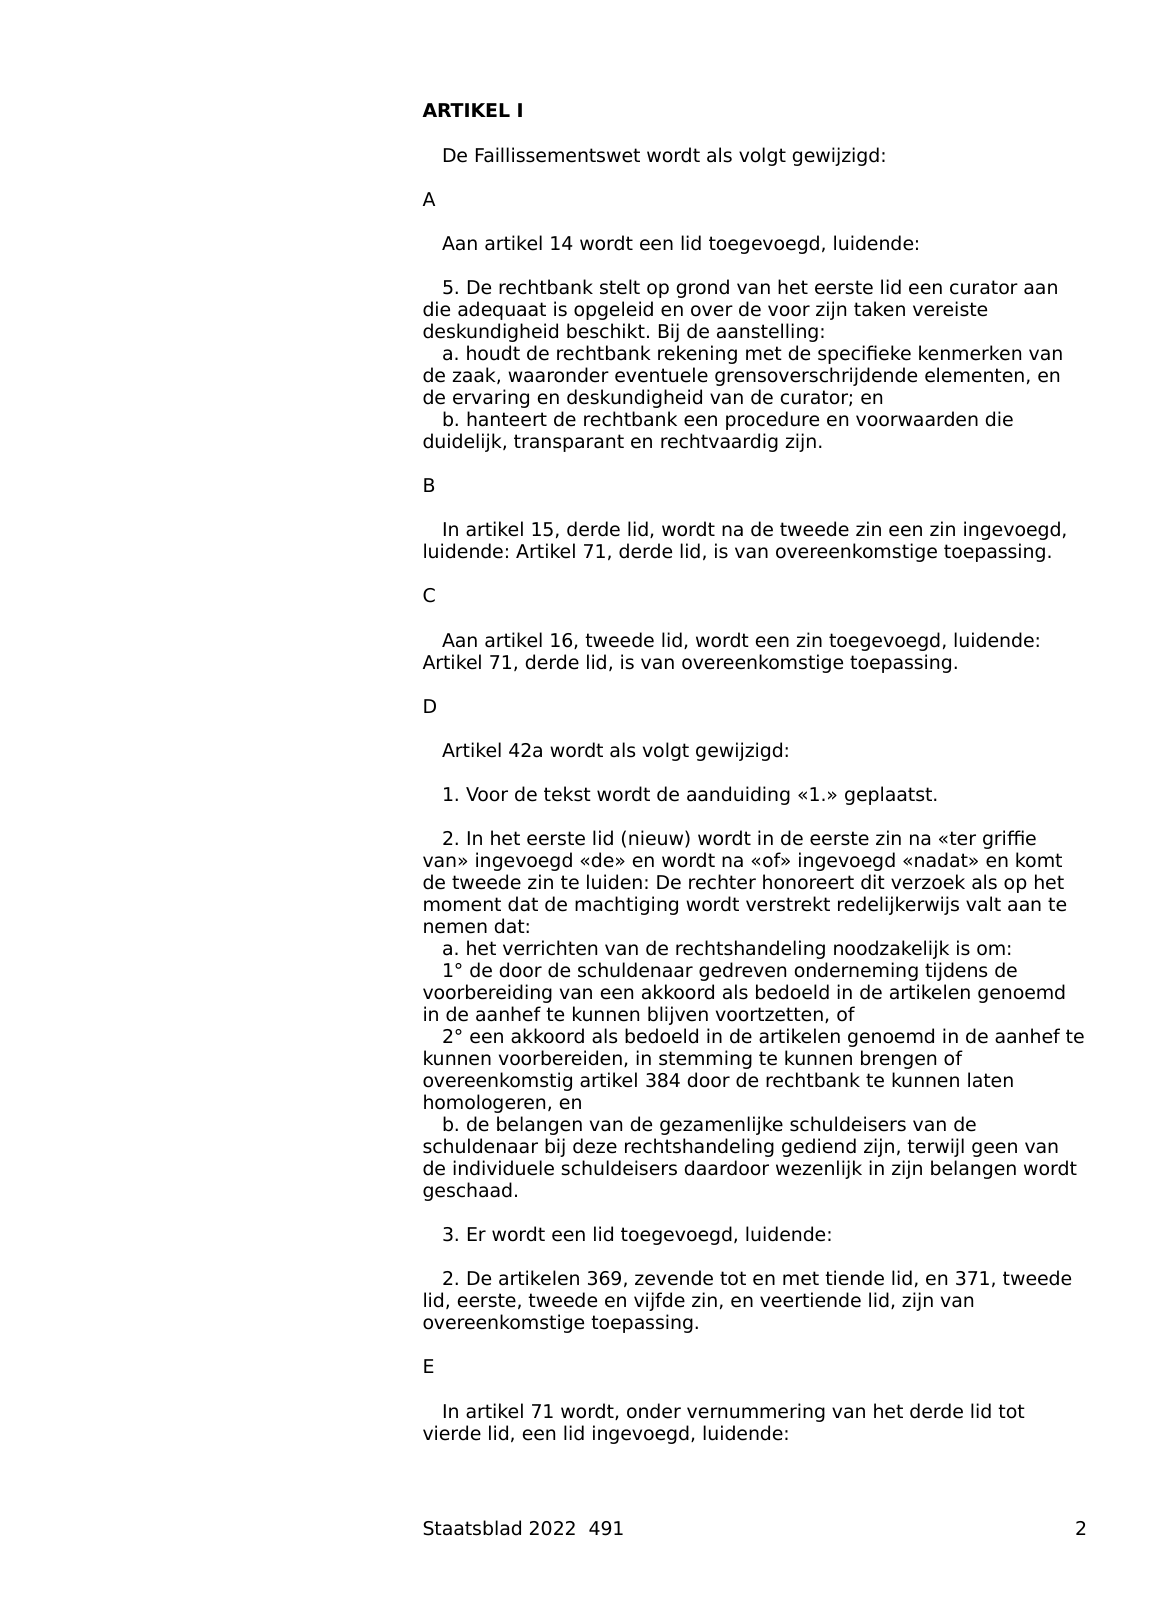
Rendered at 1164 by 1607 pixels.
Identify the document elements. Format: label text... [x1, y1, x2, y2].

text D [422, 696, 1087, 718]
text C [422, 585, 1087, 607]
text 3. Er wordt een lid toegevoegd, luidende: [422, 1224, 1087, 1246]
text Aan artikel 14 wordt een lid toegevoegd, luidende: [422, 233, 1087, 255]
text 2° een akkoord als bedoeld in de artikelen genoemd in de aanhef te kunnen voorbereiden, in stemming te kunnen brengen of overeenkomstig artikel 384 door de rechtbank te kunnen laten homologeren, en [422, 1026, 1087, 1114]
text b. hanteert de rechtbank een procedure en voorwaarden die duidelijk, transparant en rechtvaardig zijn. [422, 409, 1087, 453]
text 1° de door de schuldenaar gedreven onderneming tijdens de voorbereiding van een akkoord als bedoeld in de artikelen genoemd in de aanhef te kunnen blijven voortzetten, of [422, 960, 1087, 1026]
text Artikel 42a wordt als volgt gewijzigd: [422, 740, 1087, 762]
text E [422, 1356, 1087, 1378]
subtitle ARTIKEL I [422, 100, 1087, 122]
text 2. De artikelen 369, zevende tot en met tiende lid, en 371, tweede lid, eerste, tweede en vijfde zin, en veertiende lid, zijn van overeenkomstige toepassing. [422, 1268, 1087, 1334]
text 1. Voor de tekst wordt de aanduiding «1.» geplaatst. [422, 784, 1087, 806]
text De Faillissementswet wordt als volgt gewijzigd: [422, 144, 1087, 167]
text 2. In het eerste lid (nieuw) wordt in de eerste zin na «ter griffie van» ingevoegd «de» en wordt na «of» ingevoegd «nadat» en komt de tweede zin te luiden: De rechter honoreert dit verzoek als op het moment dat de machtiging wordt verstrekt redelijkerwijs valt aan te nemen dat: [422, 828, 1087, 938]
text In artikel 71 wordt, onder vernummering van het derde lid tot vierde lid, een lid ingevoegd, luidende: [422, 1401, 1087, 1444]
text a. houdt de rechtbank rekening met de specifieke kenmerken van de zaak, waaronder eventuele grensoverschrijdende elementen, en de ervaring en deskundigheid van de curator; en [422, 343, 1087, 409]
text B [422, 475, 1087, 497]
text In artikel 15, derde lid, wordt na de tweede zin een zin ingevoegd, luidende: Artikel 71, derde lid, is van overeenkomstige toepassing. [422, 519, 1087, 563]
text A [422, 189, 1087, 211]
text 5. De rechtbank stelt op grond van het eerste lid een curator aan die adequaat is opgeleid en over de voor zijn taken vereiste deskundigheid beschikt. Bij de aanstelling: [422, 277, 1087, 343]
text a. het verrichten van de rechtshandeling noodzakelijk is om: [422, 938, 1087, 960]
text Aan artikel 16, tweede lid, wordt een zin toegevoegd, luidende: Artikel 71, derde lid, is van overeenkomstige toepassing. [422, 629, 1087, 673]
text b. de belangen van de gezamenlijke schuldeisers van de schuldenaar bij deze rechtshandeling gediend zijn, terwijl geen van de individuele schuldeisers daardoor wezenlijk in zijn belangen wordt geschaad. [422, 1114, 1087, 1202]
